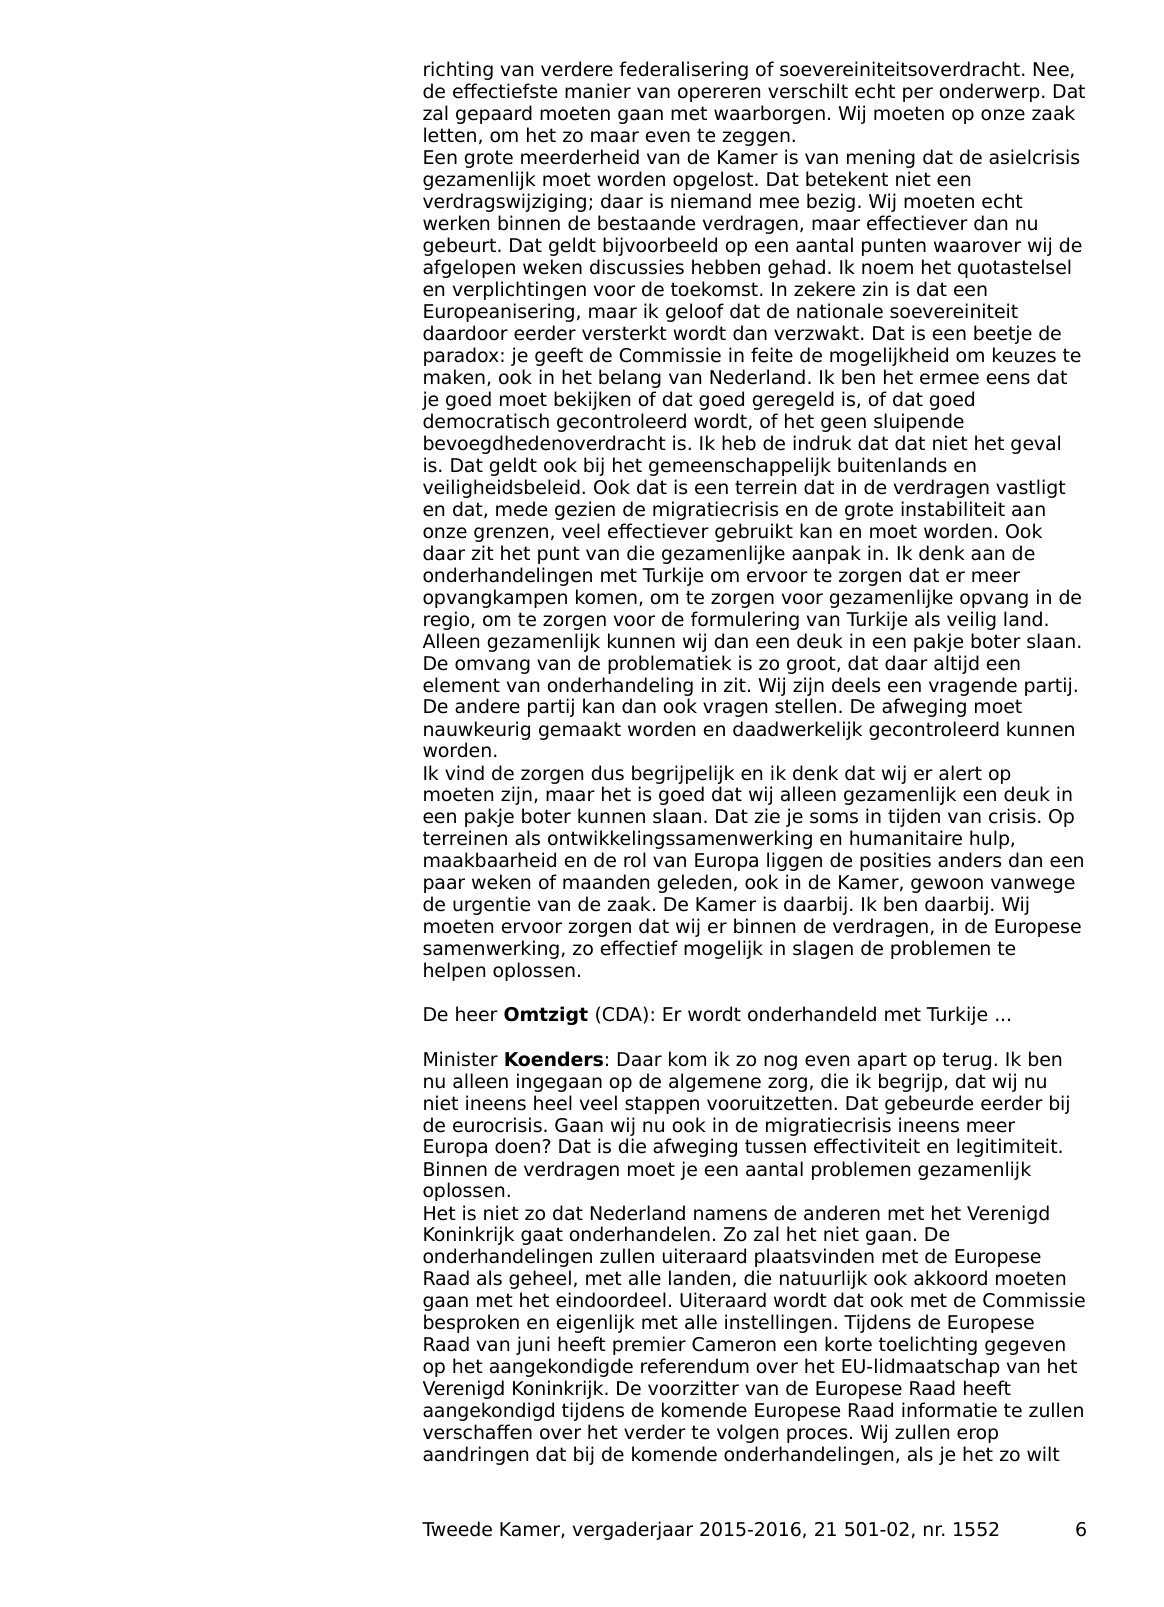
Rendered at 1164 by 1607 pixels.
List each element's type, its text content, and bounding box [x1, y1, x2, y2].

text Minister Koenders: Daar kom ik zo nog even apart op terug. Ik ben nu alleen ingegaan op de algemene zorg, die ik begrijp, dat wij nu niet ineens heel veel stappen vooruitzetten. Dat gebeurde eerder bij de eurocrisis. Gaan wij nu ook in de migratiecrisis ineens meer Europa doen? Dat is die afweging tussen effectiviteit en legitimiteit. Binnen de verdragen moet je een aantal problemen gezamenlijk oplossen. [422, 1048, 1087, 1202]
text De heer Omtzigt (CDA): Er wordt onderhandeld met Turkije ... [422, 1004, 1087, 1026]
text Ik vind de zorgen dus begrijpelijk en ik denk dat wij er alert op moeten zijn, maar het is goed dat wij alleen gezamenlijk een deuk in een pakje boter kunnen slaan. Dat zie je soms in tijden van crisis. Op terreinen als ontwikkelingssamenwerking en humanitaire hulp, maakbaarheid en de rol van Europa liggen de posities anders dan een paar weken of maanden geleden, ook in de Kamer, gewoon vanwege de urgentie van de zaak. De Kamer is daarbij. Ik ben daarbij. Wij moeten ervoor zorgen dat wij er binnen de verdragen, in de Europese samenwerking, zo effectief mogelijk in slagen de problemen te helpen oplossen. [422, 762, 1087, 982]
text Het is niet zo dat Nederland namens de anderen met het Verenigd Koninkrijk gaat onderhandelen. Zo zal het niet gaan. De onderhandelingen zullen uiteraard plaatsvinden met de Europese Raad als geheel, met alle landen, die natuurlijk ook akkoord moeten gaan met het eindoordeel. Uiteraard wordt dat ook met de Commissie besproken en eigenlijk met alle instellingen. Tijdens de Europese Raad van juni heeft premier Cameron een korte toelichting gegeven op het aangekondigde referendum over het EU-lidmaatschap van het Verenigd Koninkrijk. De voorzitter van de Europese Raad heeft aangekondigd tijdens de komende Europese Raad informatie te zullen verschaffen over het verder te volgen proces. Wij zullen erop aandringen dat bij de komende onderhandelingen, als je het zo wilt [422, 1202, 1087, 1466]
text richting van verdere federalisering of soevereiniteitsoverdracht. Nee, de effectiefste manier van opereren verschilt echt per onderwerp. Dat zal gepaard moeten gaan met waarborgen. Wij moeten op onze zaak letten, om het zo maar even te zeggen. [422, 59, 1087, 147]
text Een grote meerderheid van de Kamer is van mening dat de asielcrisis gezamenlijk moet worden opgelost. Dat betekent niet een verdragswijziging; daar is niemand mee bezig. Wij moeten echt werken binnen de bestaande verdragen, maar effectiever dan nu gebeurt. Dat geldt bijvoorbeeld op een aantal punten waarover wij de afgelopen weken discussies hebben gehad. Ik noem het quotastelsel en verplichtingen voor de toekomst. In zekere zin is dat een Europeanisering, maar ik geloof dat de nationale soevereiniteit daardoor eerder versterkt wordt dan verzwakt. Dat is een beetje de paradox: je geeft de Commissie in feite de mogelijkheid om keuzes te maken, ook in het belang van Nederland. Ik ben het ermee eens dat je goed moet bekijken of dat goed geregeld is, of dat goed democratisch gecontroleerd wordt, of het geen sluipende bevoegdhedenoverdracht is. Ik heb de indruk dat dat niet het geval is. Dat geldt ook bij het gemeenschappelijk buitenlands en veiligheidsbeleid. Ook dat is een terrein dat in de verdragen vastligt en dat, mede gezien de migratiecrisis en de grote instabiliteit aan onze grenzen, veel effectiever gebruikt kan en moet worden. Ook daar zit het punt van die gezamenlijke aanpak in. Ik denk aan de onderhandelingen met Turkije om ervoor te zorgen dat er meer opvangkampen komen, om te zorgen voor gezamenlijke opvang in de regio, om te zorgen voor de formulering van Turkije als veilig land. Alleen gezamenlijk kunnen wij dan een deuk in een pakje boter slaan. De omvang van de problematiek is zo groot, dat daar altijd een element van onderhandeling in zit. Wij zijn deels een vragende partij. De andere partij kan dan ook vragen stellen. De afweging moet nauwkeurig gemaakt worden en daadwerkelijk gecontroleerd kunnen worden. [422, 147, 1087, 762]
